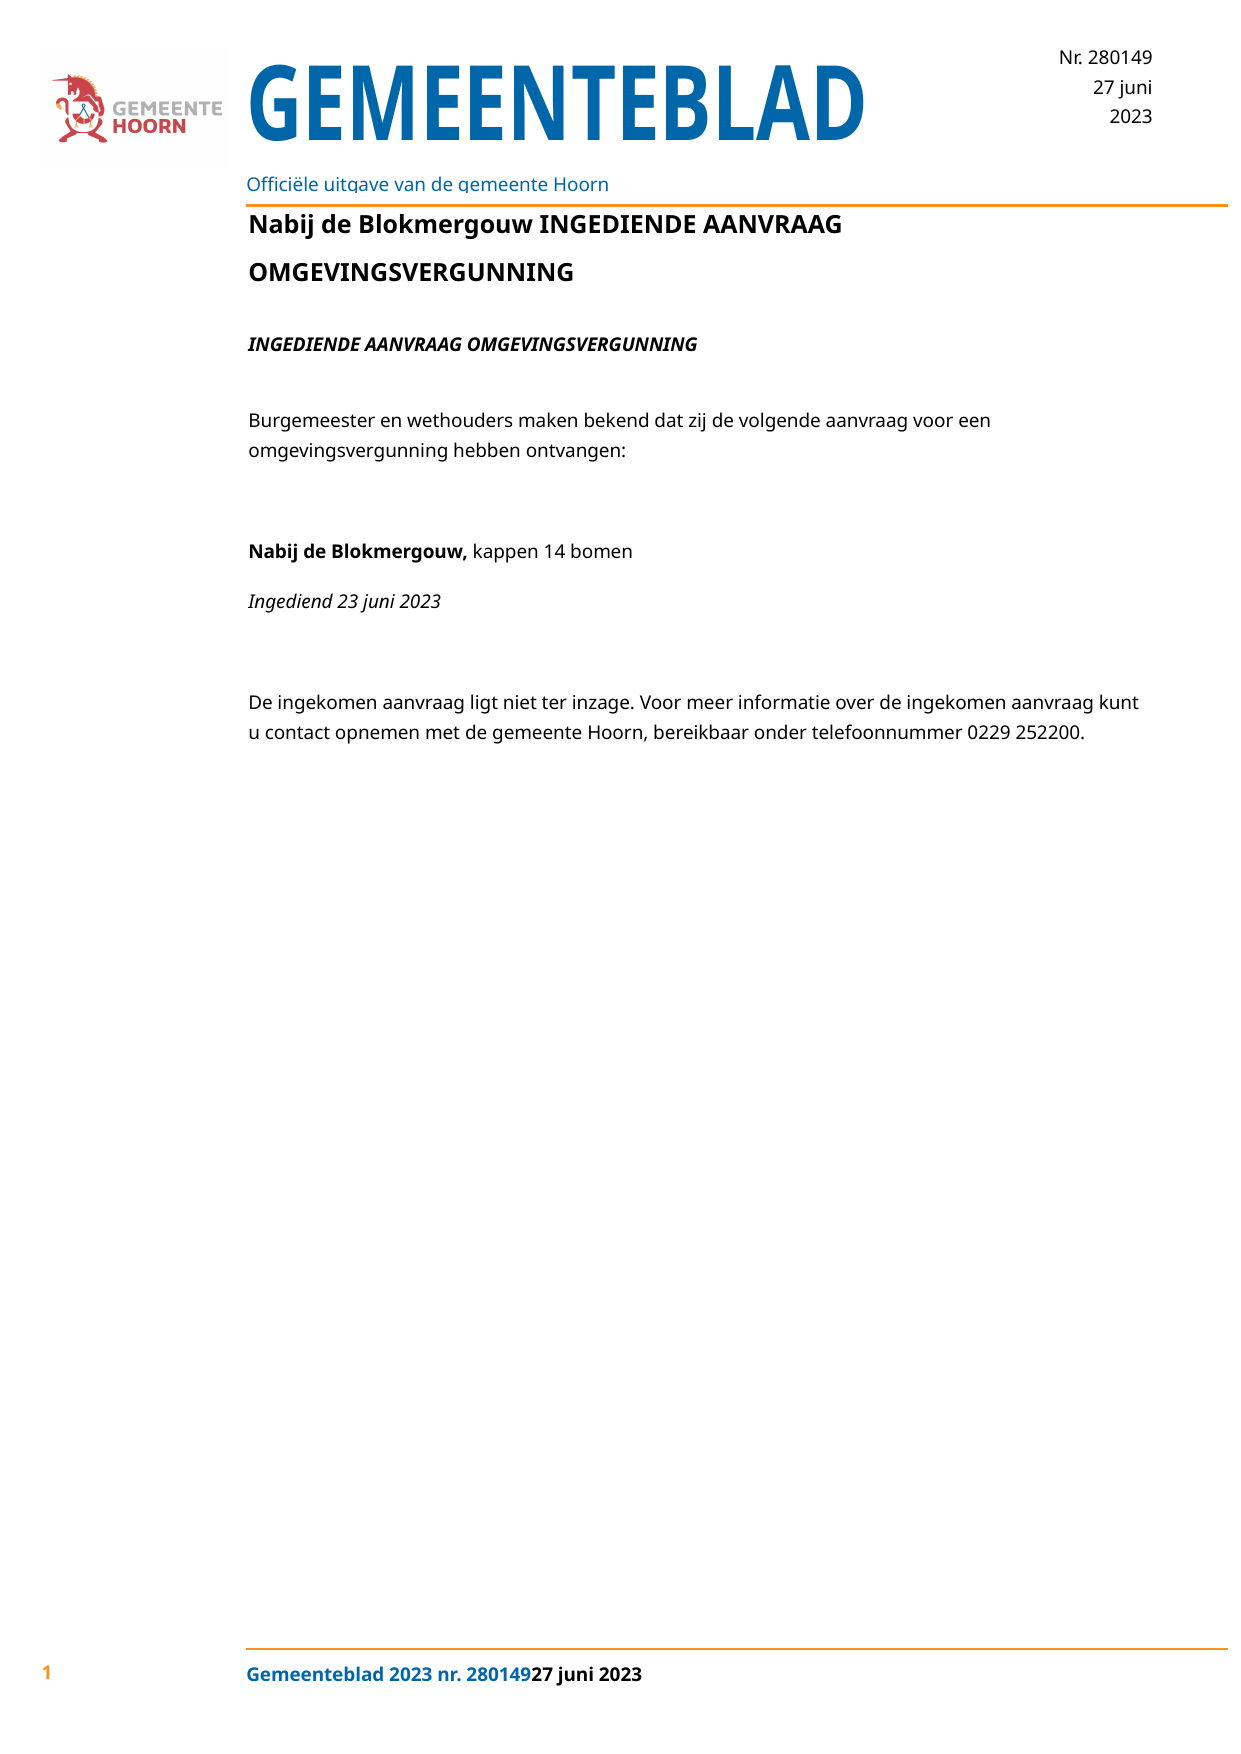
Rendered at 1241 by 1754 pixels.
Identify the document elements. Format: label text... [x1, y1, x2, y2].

text Burgemeester en wethouders maken bekend dat zij de volgende aanvraag voor een omgevingsvergunning hebben ontvangen: [248, 408, 1152, 463]
text INGEDIENDE AANVRAAG OMGEVINGSVERGUNNING [248, 331, 1152, 357]
text De ingekomen aanvraag ligt niet ter inzage. Voor meer informatie over de ingekomen aanvraag kunt u contact opnemen met de gemeente Hoorn, bereikbaar onder telefoonnummer 0229 252200. [248, 689, 1152, 744]
text Nabij de Blokmergouw, kappen 14 bomen [248, 538, 1152, 564]
text Nabij de Blokmergouw INGEDIENDE AANVRAAG OMGEVINGSVERGUNNING [248, 207, 1152, 288]
text Ingediend 23 juni 2023 [248, 588, 1152, 614]
picture [41, 47, 231, 172]
